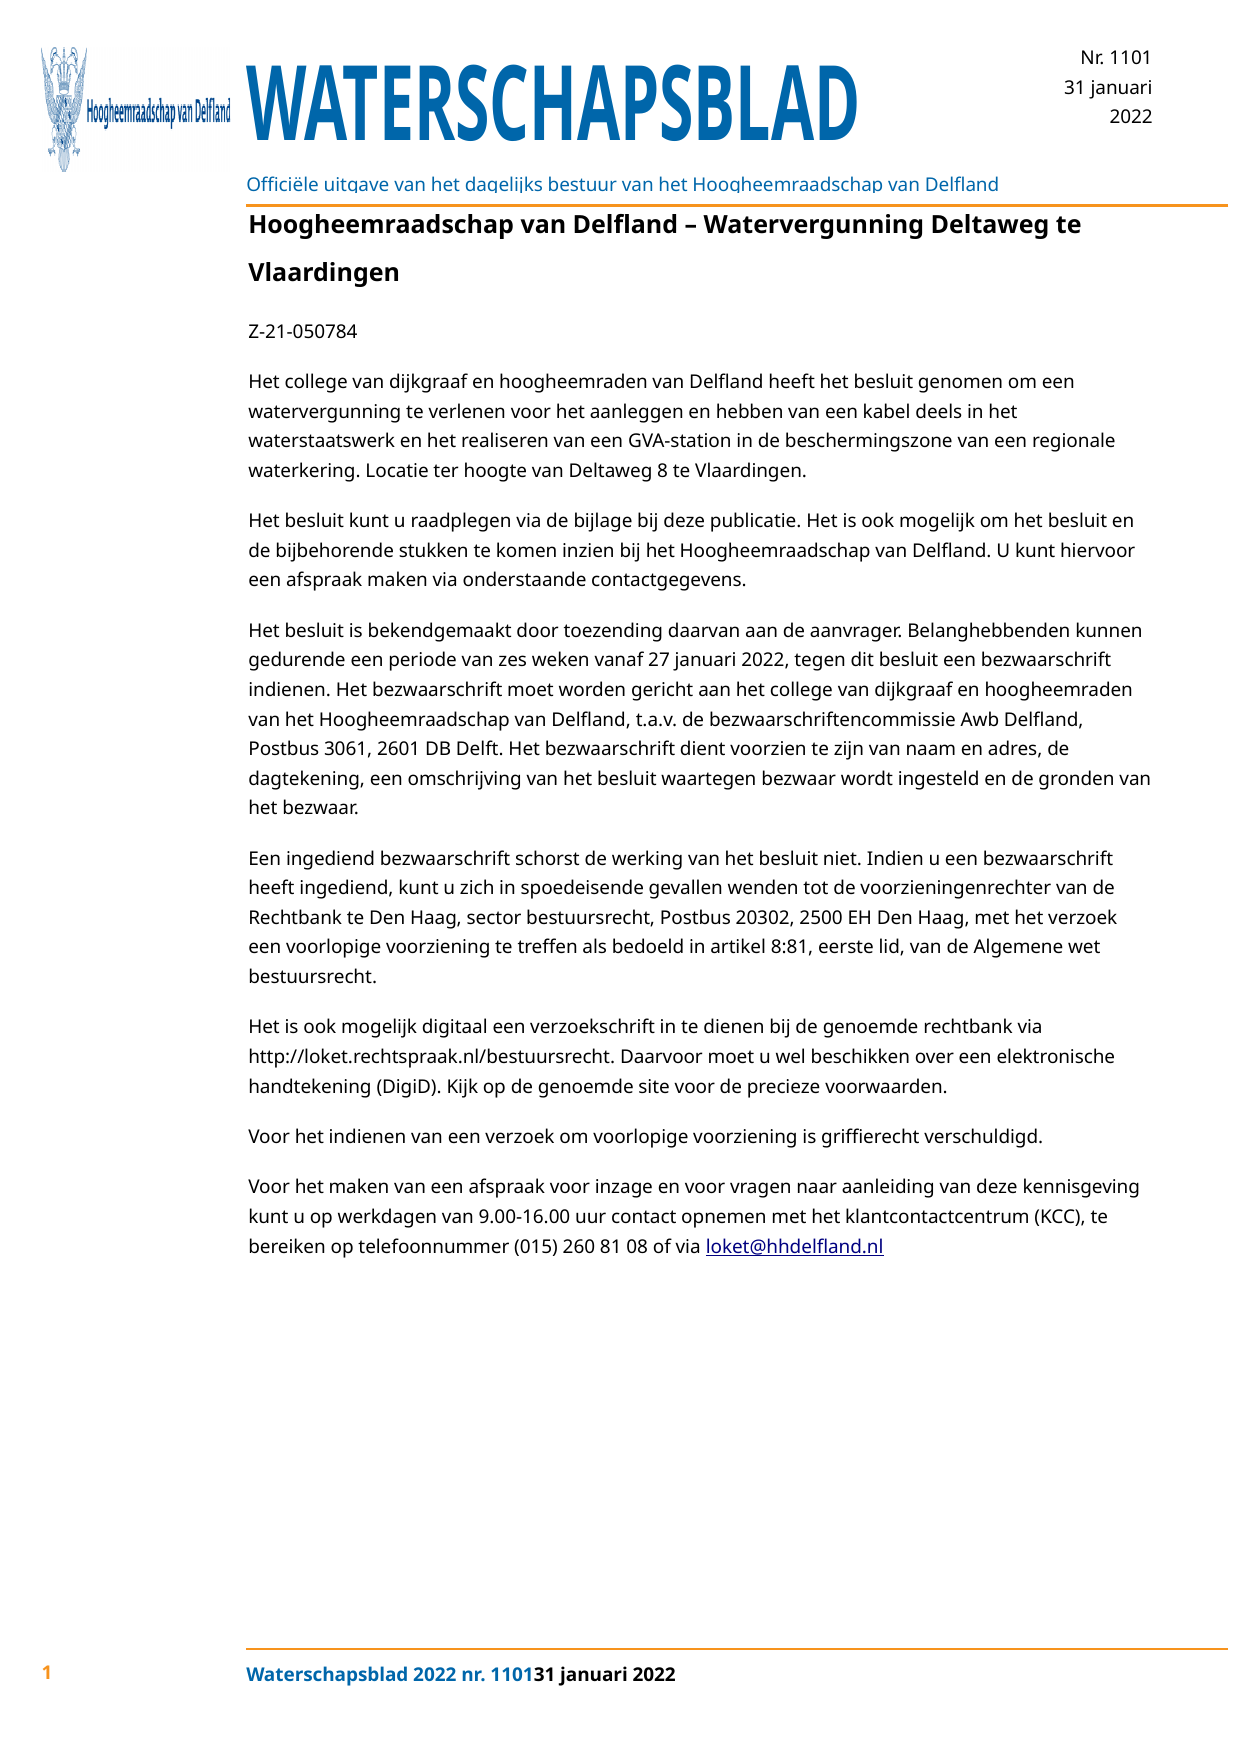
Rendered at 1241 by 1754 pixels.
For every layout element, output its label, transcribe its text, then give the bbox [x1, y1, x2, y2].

text Het besluit kunt u raadplegen via de bijlage bij deze publicatie. Het is ook mogelijk om het besluit en de bijbehorende stukken te komen inzien bij het Hoogheemraadschap van Delfland. U kunt hiervoor een afspraak maken via onderstaande contactgegevens. [248, 507, 1152, 592]
text Het besluit is bekendgemaakt door toezending daarvan aan de aanvrager. Belanghebbenden kunnen gedurende een periode van zes weken vanaf 27 januari 2022, tegen dit besluit een bezwaarschrift indienen. Het bezwaarschrift moet worden gericht aan het college van dijkgraaf en hoogheemraden van het Hoogheemraadschap van Delfland, t.a.v. de bezwaarschriftencommissie Awb Delfland, Postbus 3061, 2601 DB Delft. Het bezwaarschrift dient voorzien te zijn van naam en adres, de dagtekening, een omschrijving van het besluit waartegen bezwaar wordt ingesteld en de gronden van het bezwaar. [248, 617, 1152, 820]
text Het is ook mogelijk digitaal een verzoekschrift in te dienen bij de genoemde rechtbank via http://loket.rechtspraak.nl/bestuursrecht. Daarvoor moet u wel beschikken over een elektronische handtekening (DigiD). Kijk op de genoemde site voor de precieze voorwaarden. [248, 1014, 1152, 1099]
text Een ingediend bezwaarschrift schorst de werking van het besluit niet. Indien u een bezwaarschrift heeft ingediend, kunt u zich in spoedeisende gevallen wenden tot de voorzieningenrechter van de Rechtbank te Den Haag, sector bestuursrecht, Postbus 20302, 2500 EH Den Haag, met het verzoek een voorlopige voorziening te treffen als bedoeld in artikel 8:81, eerste lid, van de Algemene wet bestuursrecht. [248, 845, 1152, 989]
text Z-21-050784 [248, 318, 1152, 344]
text Voor het indienen van een verzoek om voorlopige voorziening is griffierecht verschuldigd. [248, 1123, 1152, 1149]
text Hoogheemraadschap van Delfland – Watervergunning Deltaweg te Vlaardingen [248, 207, 1152, 288]
text Het college van dijkgraaf en hoogheemraden van Delfland heeft het besluit genomen om een watervergunning te verlenen voor het aanleggen en hebben van een kabel deels in het waterstaatswerk en het realiseren van een GVA-station in de beschermingszone van een regionale waterkering. Locatie ter hoogte van Deltaweg 8 te Vlaardingen. [248, 368, 1152, 483]
text Voor het maken van een afspraak voor inzage en voor vragen naar aanleiding van deze kennisgeving kunt u op werkdagen van 9.00-16.00 uur contact opnemen met het klantcontactcentrum (KCC), te bereiken op telefoonnummer (015) 260 81 08 of via loket@hhdelfland.nl [248, 1174, 1152, 1259]
picture [41, 47, 231, 172]
